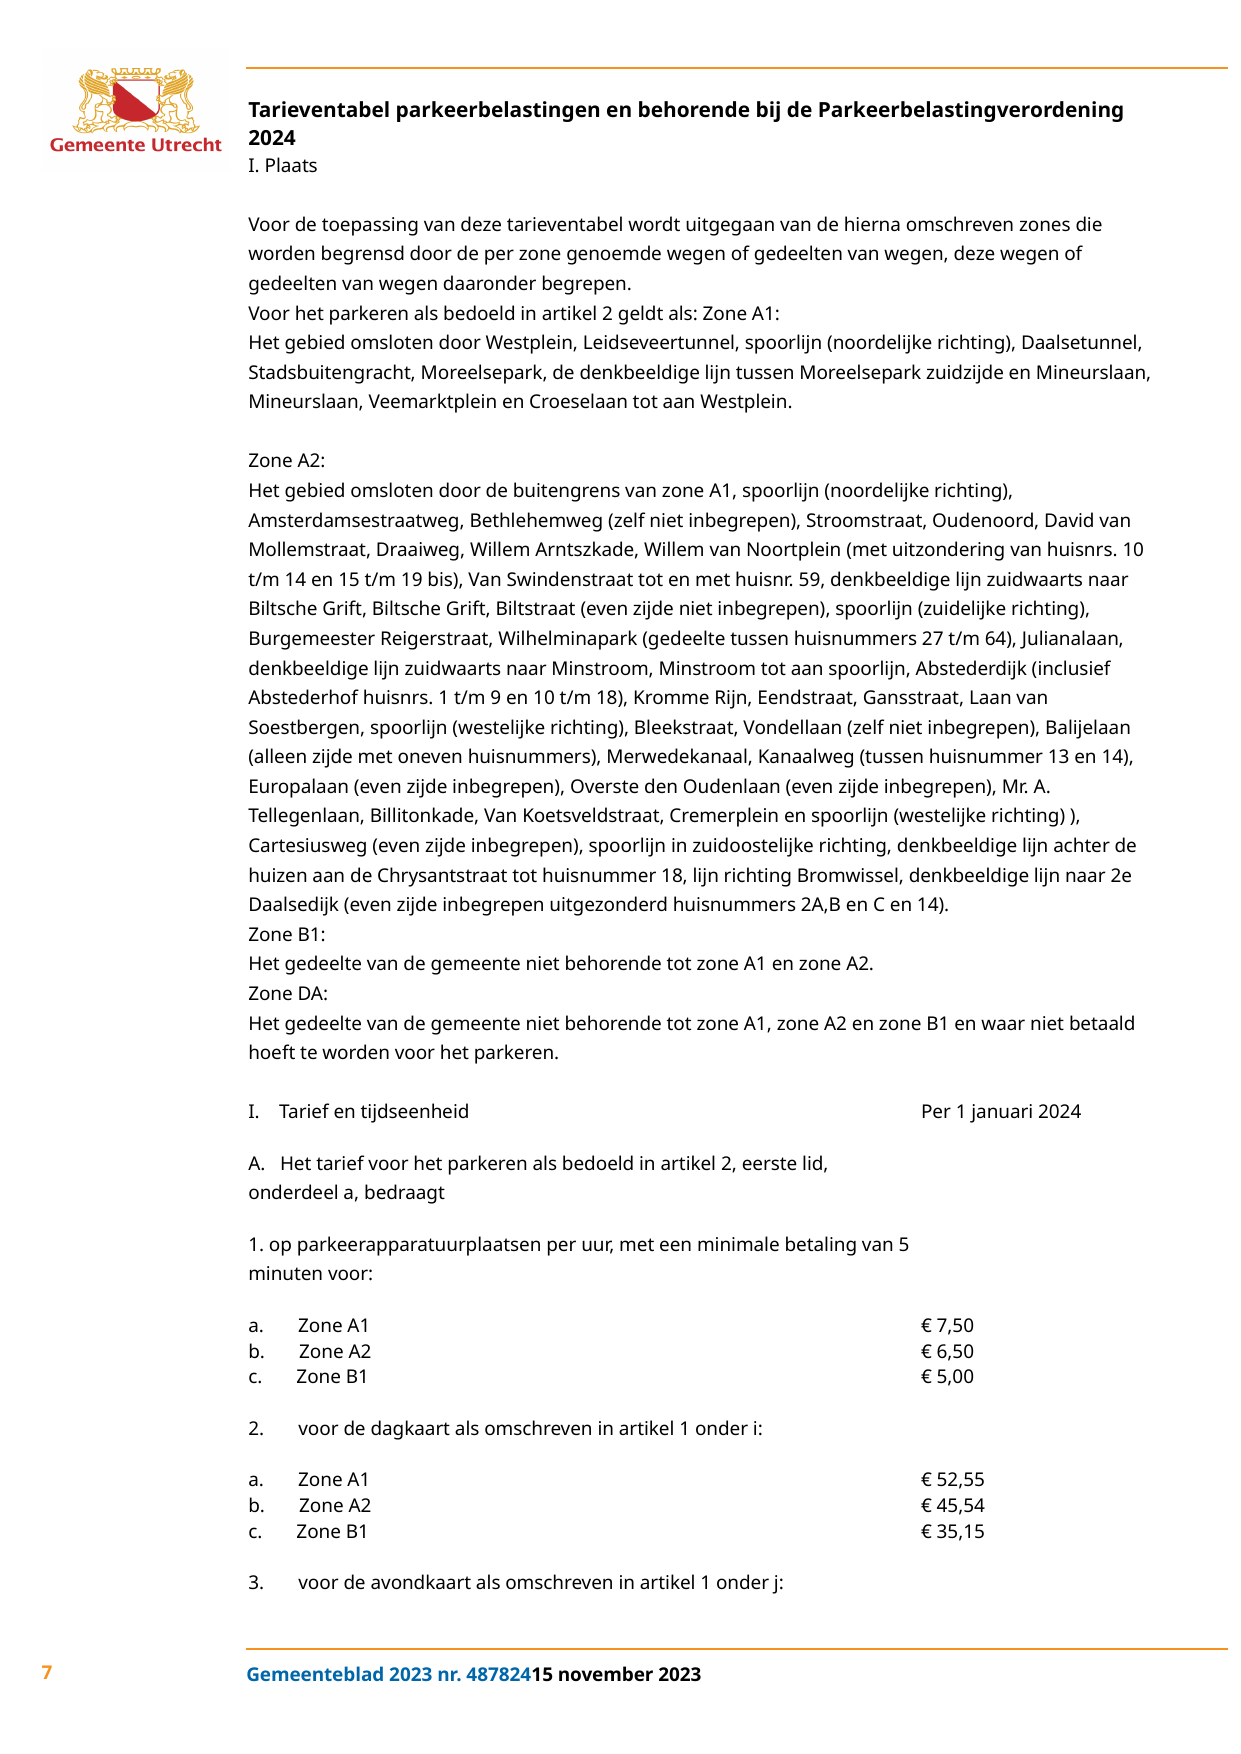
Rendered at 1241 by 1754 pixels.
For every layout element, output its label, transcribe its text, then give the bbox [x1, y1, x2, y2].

table_cell [921, 1389, 1152, 1415]
table_cell b. Zone A2 [248, 1338, 921, 1363]
text Het gebied omsloten door de buitengrens van zone A1, spoorlijn (noordelijke richting), Amsterdamsestraatweg, Bethlehemweg (zelf niet inbegrepen), Stroomstraat, Oudenoord, David van Mollemstraat, Draaiweg, Willem Arntszkade, Willem van Noortplein (met uitzondering van huisnrs. 10 t/m 14 en 15 t/m 19 bis), Van Swindenstraat tot en met huisnr. 59, denkbeeldige lijn zuidwaarts naar Biltsche Grift, Biltsche Grift, Biltstraat (even zijde niet inbegrepen), spoorlijn (zuidelijke richting), Burgemeester Reigerstraat, Wilhelminapark (gedeelte tussen huisnummers 27 t/m 64), Julianalaan, denkbeeldige lijn zuidwaarts naar Minstroom, Minstroom tot aan spoorlijn, Abstederdijk (inclusief Abstederhof huisnrs. 1 t/m 9 en 10 t/m 18), Kromme Rijn, Eendstraat, Gansstraat, Laan van Soestbergen, spoorlijn (westelijke richting), Bleekstraat, Vondellaan (zelf niet inbegrepen), Balijelaan (alleen zijde met oneven huisnummers), Merwedekanaal, Kanaalweg (tussen huisnummer 13 en 14), Europalaan (even zijde inbegrepen), Overste den Oudenlaan (even zijde inbegrepen), Mr. A. Tellegenlaan, Billitonkade, Van Koetsveldstraat, Cremerplein en spoorlijn (westelijke richting) ), Cartesiusweg (even zijde inbegrepen), spoorlijn in zuidoostelijke richting, denkbeeldige lijn achter de huizen aan de Chrysantstraat tot huisnummer 18, lijn richting Bromwissel, denkbeeldige lijn naar 2e Daalsedijk (even zijde inbegrepen uitgezonderd huisnummers 2A,B en C en 14). [248, 477, 1152, 917]
text Het gedeelte van de gemeente niet behorende tot zone A1 en zone A2. [248, 951, 1152, 976]
table_cell € 52,55 [921, 1466, 1152, 1492]
table_cell [921, 1205, 1152, 1231]
table_cell [921, 1544, 1152, 1569]
table_cell c. Zone B1 [248, 1364, 921, 1389]
text Zone A2: [248, 448, 1152, 473]
table_cell [248, 1124, 921, 1150]
table_cell a. Zone A1 [248, 1312, 921, 1338]
table_cell 3. voor de avondkaart als omschreven in artikel 1 onder j: [248, 1569, 921, 1595]
table_cell 1. op parkeerapparatuurplaatsen per uur, met een minimale betaling van 5 minuten voor: [248, 1231, 921, 1286]
table_cell € 45,54 [921, 1492, 1152, 1518]
table_cell € 35,15 [921, 1518, 1152, 1544]
table_cell [248, 1544, 921, 1569]
table_cell € 7,50 [921, 1312, 1152, 1338]
table_cell [248, 1286, 921, 1312]
table_cell [921, 1441, 1152, 1466]
text Het gebied omsloten door Westplein, Leidseveertunnel, spoorlijn (noordelijke richting), Daalsetunnel, Stadsbuitengracht, Moreelsepark, de denkbeeldige lijn tussen Moreelsepark zuidzijde en Mineurslaan, Mineurslaan, Veemarktplein en Croeselaan tot aan Westplein. [248, 329, 1152, 414]
table_cell [921, 1231, 1152, 1286]
table_cell [921, 1415, 1152, 1441]
text Het gedeelte van de gemeente niet behorende tot zone A1, zone A2 en zone B1 en waar niet betaald hoeft te worden voor het parkeren. [248, 1010, 1152, 1065]
table_cell € 6,50 [921, 1338, 1152, 1363]
table_cell € 5,00 [921, 1364, 1152, 1389]
text Zone DA: [248, 980, 1152, 1006]
text Voor de toepassing van deze tarieventabel wordt uitgegaan van de hierna omschreven zones die worden begrensd door de per zone genoemde wegen of gedeelten van wegen, deze wegen of gedeelten van wegen daaronder begrepen. [248, 211, 1152, 296]
table_cell [921, 1150, 1152, 1205]
picture [41, 47, 231, 172]
table_header Per 1 januari 2024 [921, 1099, 1152, 1124]
table_cell b. Zone A2 [248, 1492, 921, 1518]
text Voor het parkeren als bedoeld in artikel 2 geldt als: Zone A1: [248, 300, 1152, 325]
text Zone B1: [248, 921, 1152, 947]
table_cell [248, 1389, 921, 1415]
text Tarieventabel parkeerbelastingen en behorende bij de Parkeerbelastingverordening 2024 [248, 95, 1152, 152]
text I. Plaats [248, 152, 1152, 177]
table_cell c. Zone B1 [248, 1518, 921, 1544]
table_cell [248, 1441, 921, 1466]
table_cell a. Zone A1 [248, 1466, 921, 1492]
table_cell [921, 1286, 1152, 1312]
table_cell [921, 1569, 1152, 1595]
table_cell [921, 1124, 1152, 1150]
table_cell [248, 1205, 921, 1231]
table_cell A. Het tarief voor het parkeren als bedoeld in artikel 2, eerste lid, onderdeel a, bedraagt [248, 1150, 921, 1205]
table_header I. Tarief en tijdseenheid [248, 1099, 921, 1124]
table_cell 2. voor de dagkaart als omschreven in artikel 1 onder i: [248, 1415, 921, 1441]
